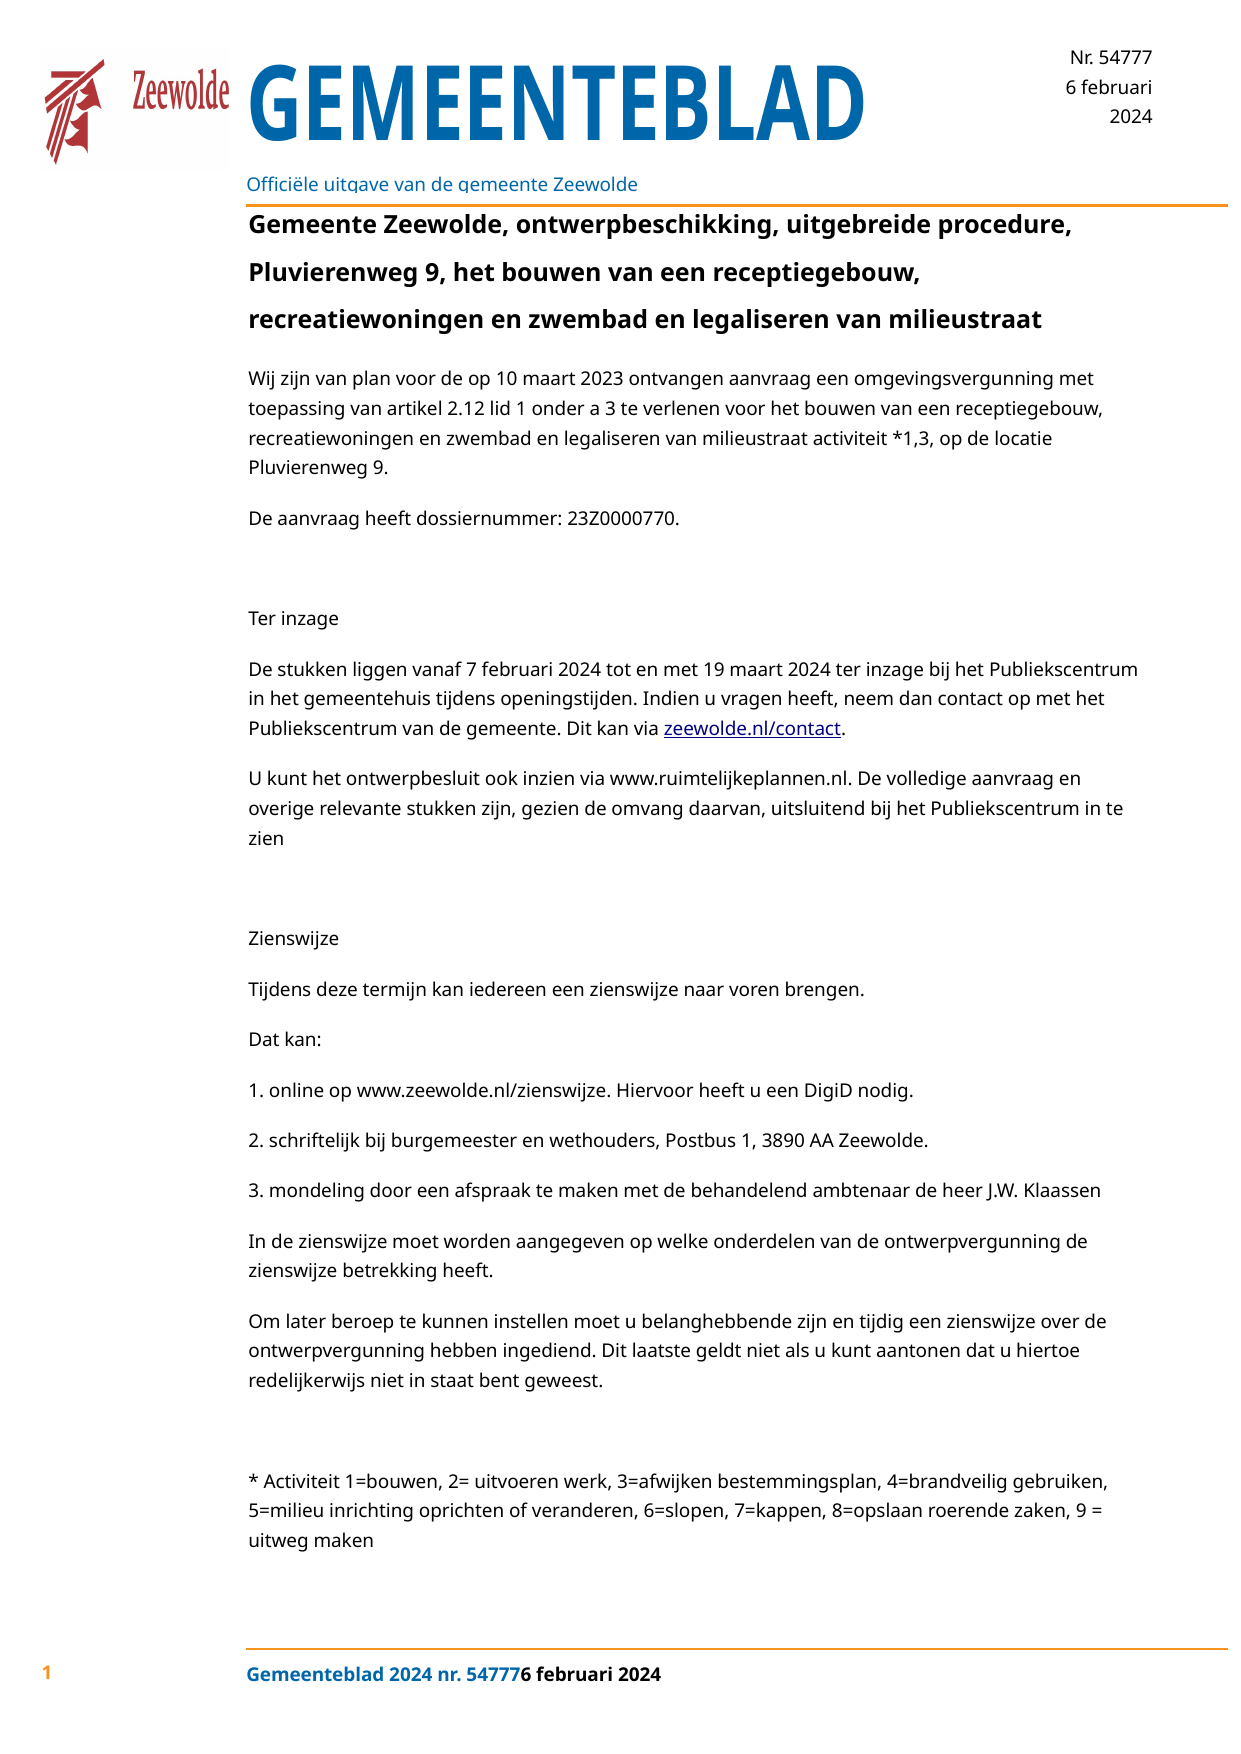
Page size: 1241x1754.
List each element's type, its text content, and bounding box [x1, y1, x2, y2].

text 2. schriftelijk bij burgemeester en wethouders, Postbus 1, 3890 AA Zeewolde. [248, 1127, 1152, 1153]
text Om later beroep te kunnen instellen moet u belanghebbende zijn en tijdig een zienswijze over de ontwerpvergunning hebben ingediend. Dit laatste geldt niet als u kunt aantonen dat u hiertoe redelijkerwijs niet in staat bent geweest. [248, 1308, 1152, 1393]
text Ter inzage [248, 606, 1152, 631]
text 3. mondeling door een afspraak te maken met de behandelend ambtenaar de heer J.W. Klaassen [248, 1178, 1152, 1203]
text * Activiteit 1=bouwen, 2= uitvoeren werk, 3=afwijken bestemmingsplan, 4=brandveilig gebruiken, 5=milieu inrichting oprichten of veranderen, 6=slopen, 7=kappen, 8=opslaan roerende zaken, 9 = uitweg maken [248, 1468, 1152, 1553]
text In de zienswijze moet worden aangegeven op welke onderdelen van de ontwerpvergunning de zienswijze betrekking heeft. [248, 1228, 1152, 1283]
text U kunt het ontwerpbesluit ook inzien via www.ruimtelijkeplannen.nl. De volledige aanvraag en overige relevante stukken zijn, gezien de omvang daarvan, uitsluitend bij het Publiekscentrum in te zien [248, 766, 1152, 850]
text De aanvraag heeft dossiernummer: 23Z0000770. [248, 505, 1152, 530]
text Dat kan: [248, 1026, 1152, 1052]
picture [41, 47, 231, 172]
text Tijdens deze termijn kan iedereen een zienswijze naar voren brengen. [248, 976, 1152, 1002]
text Wij zijn van plan voor de op 10 maart 2023 ontvangen aanvraag een omgevingsvergunning met toepassing van artikel 2.12 lid 1 onder a 3 te verlenen voor het bouwen van een receptiegebouw, recreatiewoningen en zwembad en legaliseren van milieustraat activiteit *1,3, op de locatie Pluvierenweg 9. [248, 366, 1152, 480]
text Zienswijze [248, 926, 1152, 951]
text 1. online op www.zeewolde.nl/zienswijze. Hiervoor heeft u een DigiD nodig. [248, 1077, 1152, 1102]
text De stukken liggen vanaf 7 februari 2024 tot en met 19 maart 2024 ter inzage bij het Publiekscentrum in het gemeentehuis tijdens openingstijden. Indien u vragen heeft, neem dan contact op met het Publiekscentrum van de gemeente. Dit kan via zeewolde.nl/contact. [248, 656, 1152, 741]
text Gemeente Zeewolde, ontwerpbeschikking, uitgebreide procedure, Pluvierenweg 9, het bouwen van een receptiegebouw, recreatiewoningen en zwembad en legaliseren van milieustraat [248, 207, 1152, 336]
